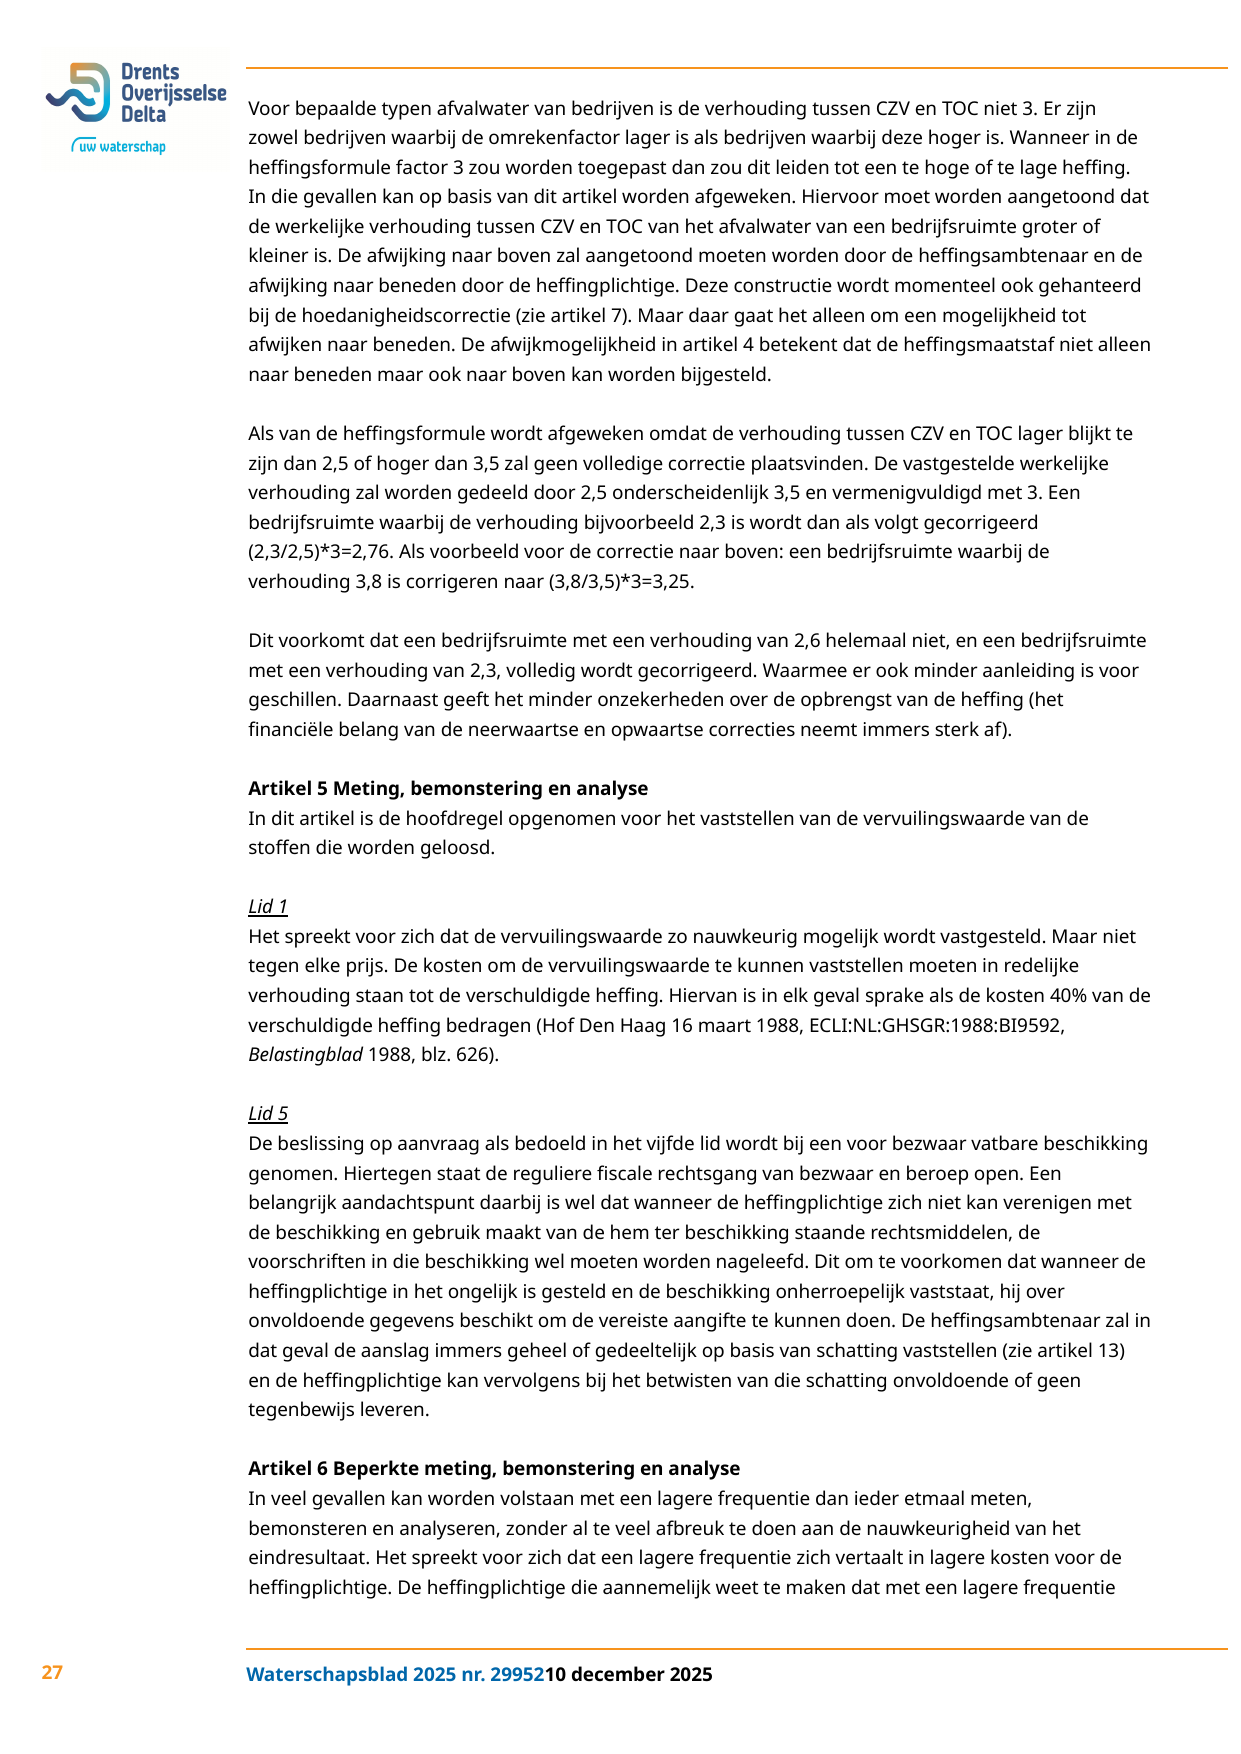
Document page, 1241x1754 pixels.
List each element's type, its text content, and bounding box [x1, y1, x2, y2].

text In veel gevallen kan worden volstaan met een lagere frequentie dan ieder etmaal meten, bemonsteren en analyseren, zonder al te veel afbreuk te doen aan de nauwkeurigheid van het eindresultaat. Het spreekt voor zich dat een lagere frequentie zich vertaalt in lagere kosten voor de heffingplichtige. De heffingplichtige die aannemelijk weet te maken dat met een lagere frequentie [248, 1485, 1152, 1600]
text Als van de heffingsformule wordt afgeweken omdat de verhouding tussen CZV en TOC lager blijkt te zijn dan 2,5 of hoger dan 3,5 zal geen volledige correctie plaatsvinden. De vastgestelde werkelijke verhouding zal worden gedeeld door 2,5 onderscheidenlijk 3,5 en vermenigvuldigd met 3. Een bedrijfsruimte waarbij de verhouding bijvoorbeeld 2,3 is wordt dan als volgt gecorrigeerd (2,3/2,5)*3=2,76. Als voorbeeld voor de correctie naar boven: een bedrijfsruimte waarbij de verhouding 3,8 is corrigeren naar (3,8/3,5)*3=3,25. [248, 420, 1152, 594]
text In dit artikel is de hoofdregel opgenomen voor het vaststellen van de vervuilingswaarde van de stoffen die worden geloosd. [248, 805, 1152, 860]
text De beslissing op aanvraag als bedoeld in het vijfde lid wordt bij een voor bezwaar vatbare beschikking genomen. Hiertegen staat de reguliere fiscale rechtsgang van bezwaar en beroep open. Een belangrijk aandachtspunt daarbij is wel dat wanneer de heffingplichtige zich niet kan verenigen met de beschikking en gebruik maakt van de hem ter beschikking staande rechtsmiddelen, de voorschriften in die beschikking wel moeten worden nageleefd. Dit om te voorkomen dat wanneer de heffingplichtige in het ongelijk is gesteld en de beschikking onherroepelijk vaststaat, hij over onvoldoende gegevens beschikt om de vereiste aangifte te kunnen doen. De heffingsambtenaar zal in dat geval de aanslag immers geheel of gedeeltelijk op basis van schatting vaststellen (zie artikel 13) en de heffingplichtige kan vervolgens bij het betwisten van die schatting onvoldoende of geen tegenbewijs leveren. [248, 1130, 1152, 1422]
text Het spreekt voor zich dat de vervuilingswaarde zo nauwkeurig mogelijk wordt vastgesteld. Maar niet tegen elke prijs. De kosten om de vervuilingswaarde te kunnen vaststellen moeten in redelijke verhouding staan tot de verschuldigde heffing. Hiervan is in elk geval sprake als de kosten 40% van de verschuldigde heffing bedragen (Hof Den Haag 16 maart 1988, ECLI:NL:GHSGR:1988:BI9592, Belastingblad 1988, blz. 626). [248, 923, 1152, 1067]
text Voor bepaalde typen afvalwater van bedrijven is de verhouding tussen CZV en TOC niet 3. Er zijn zowel bedrijven waarbij de omrekenfactor lager is als bedrijven waarbij deze hoger is. Wanneer in de heffingsformule factor 3 zou worden toegepast dan zou dit leiden tot een te hoge of te lage heffing. In die gevallen kan op basis van dit artikel worden afgeweken. Hiervoor moet worden aangetoond dat de werkelijke verhouding tussen CZV en TOC van het afvalwater van een bedrijfsruimte groter of kleiner is. De afwijking naar boven zal aangetoond moeten worden door de heffingsambtenaar en de afwijking naar beneden door de heffingplichtige. Deze constructie wordt momenteel ook gehanteerd bij de hoedanigheidscorrectie (zie artikel 7). Maar daar gaat het alleen om een mogelijkheid tot afwijken naar beneden. De afwijkmogelijkheid in artikel 4 betekent dat de heffingsmaatstaf niet alleen naar beneden maar ook naar boven kan worden bijgesteld. [248, 95, 1152, 387]
picture [41, 47, 231, 172]
text Lid 1 [248, 893, 1152, 919]
text Artikel 5 Meting, bemonstering en analyse [248, 775, 1152, 801]
text Artikel 6 Beperkte meting, bemonstering en analyse [248, 1456, 1152, 1481]
text Lid 5 [248, 1101, 1152, 1126]
text Dit voorkomt dat een bedrijfsruimte met een verhouding van 2,6 helemaal niet, en een bedrijfsruimte met een verhouding van 2,3, volledig wordt gecorrigeerd. Waarmee er ook minder aanleiding is voor geschillen. Daarnaast geeft het minder onzekerheden over de opbrengst van de heffing (het financiële belang van de neerwaartse en opwaartse correcties neemt immers sterk af). [248, 627, 1152, 742]
